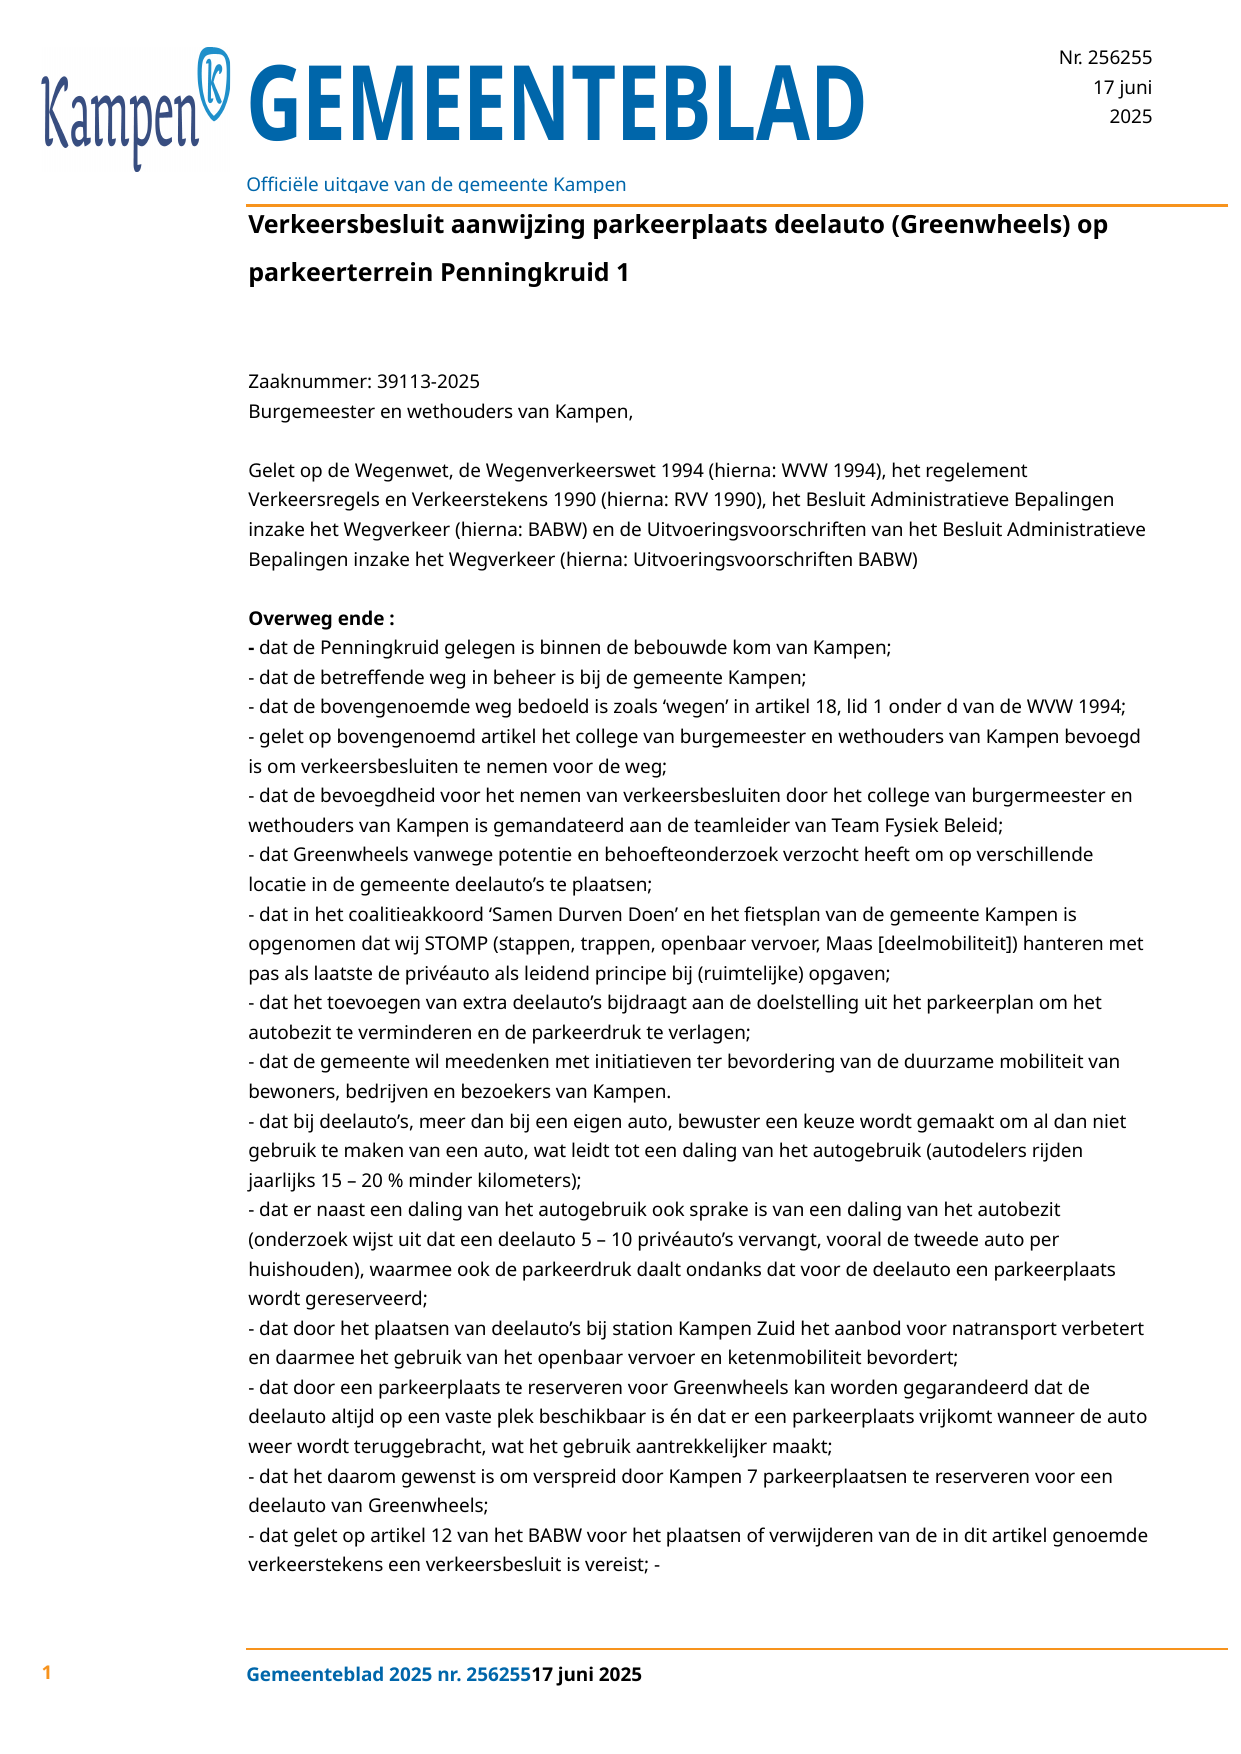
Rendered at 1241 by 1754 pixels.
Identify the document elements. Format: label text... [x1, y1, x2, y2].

text Gelet op de Wegenwet, de Wegenverkeerswet 1994 (hierna: WVW 1994), het regelement Verkeersregels en Verkeerstekens 1990 (hierna: RVV 1990), het Besluit Administratieve Bepalingen inzake het Wegverkeer (hierna: BABW) en de Uitvoeringsvoorschriften van het Besluit Administratieve Bepalingen inzake het Wegverkeer (hierna: Uitvoeringsvoorschriften BABW) [248, 457, 1152, 571]
text - dat de gemeente wil meedenken met initiatieven ter bevordering van de duurzame mobiliteit van bewoners, bedrijven en bezoekers van Kampen. [248, 1049, 1152, 1104]
text - dat in het coalitieakkoord ‘Samen Durven Doen’ en het fietsplan van de gemeente Kampen is opgenomen dat wij STOMP (stappen, trappen, openbaar vervoer, Maas [deelmobiliteit]) hanteren met pas als laatste de privéauto als leidend principe bij (ruimtelijke) opgaven; [248, 901, 1152, 986]
text - dat de bevoegdheid voor het nemen van verkeersbesluiten door het college van burgermeester en wethouders van Kampen is gemandateerd aan de teamleider van Team Fysiek Beleid; [248, 782, 1152, 838]
picture [41, 47, 231, 172]
text - dat door een parkeerplaats te reserveren voor Greenwheels kan worden gegarandeerd dat de deelauto altijd op een vaste plek beschikbaar is én dat er een parkeerplaats vrijkomt wanneer de auto weer wordt teruggebracht, wat het gebruik aantrekkelijker maakt; [248, 1374, 1152, 1459]
text - dat gelet op artikel 12 van het BABW voor het plaatsen of verwijderen van de in dit artikel genoemde verkeerstekens een verkeersbesluit is vereist; - [248, 1522, 1152, 1577]
text Burgemeester en wethouders van Kampen, [248, 398, 1152, 423]
text Overweg ende : [248, 605, 1152, 631]
text Zaaknummer: 39113-2025 [248, 368, 1152, 394]
text - dat door het plaatsen van deelauto’s bij station Kampen Zuid het aanbod voor natransport verbetert en daarmee het gebruik van het openbaar vervoer en ketenmobiliteit bevordert; [248, 1315, 1152, 1370]
text - dat de bovengenoemde weg bedoeld is zoals ‘wegen’ in artikel 18, lid 1 onder d van de WVW 1994; [248, 694, 1152, 719]
text - dat de Penningkruid gelegen is binnen de bebouwde kom van Kampen; [248, 634, 1152, 660]
text - dat Greenwheels vanwege potentie en behoefteonderzoek verzocht heeft om op verschillende locatie in de gemeente deelauto’s te plaatsen; [248, 842, 1152, 897]
text - dat bij deelauto’s, meer dan bij een eigen auto, bewuster een keuze wordt gemaakt om al dan niet gebruik te maken van een auto, wat leidt tot een daling van het autogebruik (autodelers rijden jaarlijks 15 – 20 % minder kilometers); [248, 1108, 1152, 1193]
text - dat het daarom gewenst is om verspreid door Kampen 7 parkeerplaatsen te reserveren voor een deelauto van Greenwheels; [248, 1463, 1152, 1518]
text - dat het toevoegen van extra deelauto’s bijdraagt aan de doelstelling uit het parkeerplan om het autobezit te verminderen en de parkeerdruk te verlagen; [248, 989, 1152, 1045]
text - dat er naast een daling van het autogebruik ook sprake is van een daling van het autobezit (onderzoek wijst uit dat een deelauto 5 – 10 privéauto’s vervangt, vooral de tweede auto per huishouden), waarmee ook de parkeerdruk daalt ondanks dat voor de deelauto een parkeerplaats wordt gereserveerd; [248, 1197, 1152, 1311]
text - gelet op bovengenoemd artikel het college van burgemeester en wethouders van Kampen bevoegd is om verkeersbesluiten te nemen voor de weg; [248, 723, 1152, 778]
text Verkeersbesluit aanwijzing parkeerplaats deelauto (Greenwheels) op parkeerterrein Penningkruid 1 [248, 207, 1152, 288]
text - dat de betreffende weg in beheer is bij de gemeente Kampen; [248, 664, 1152, 690]
